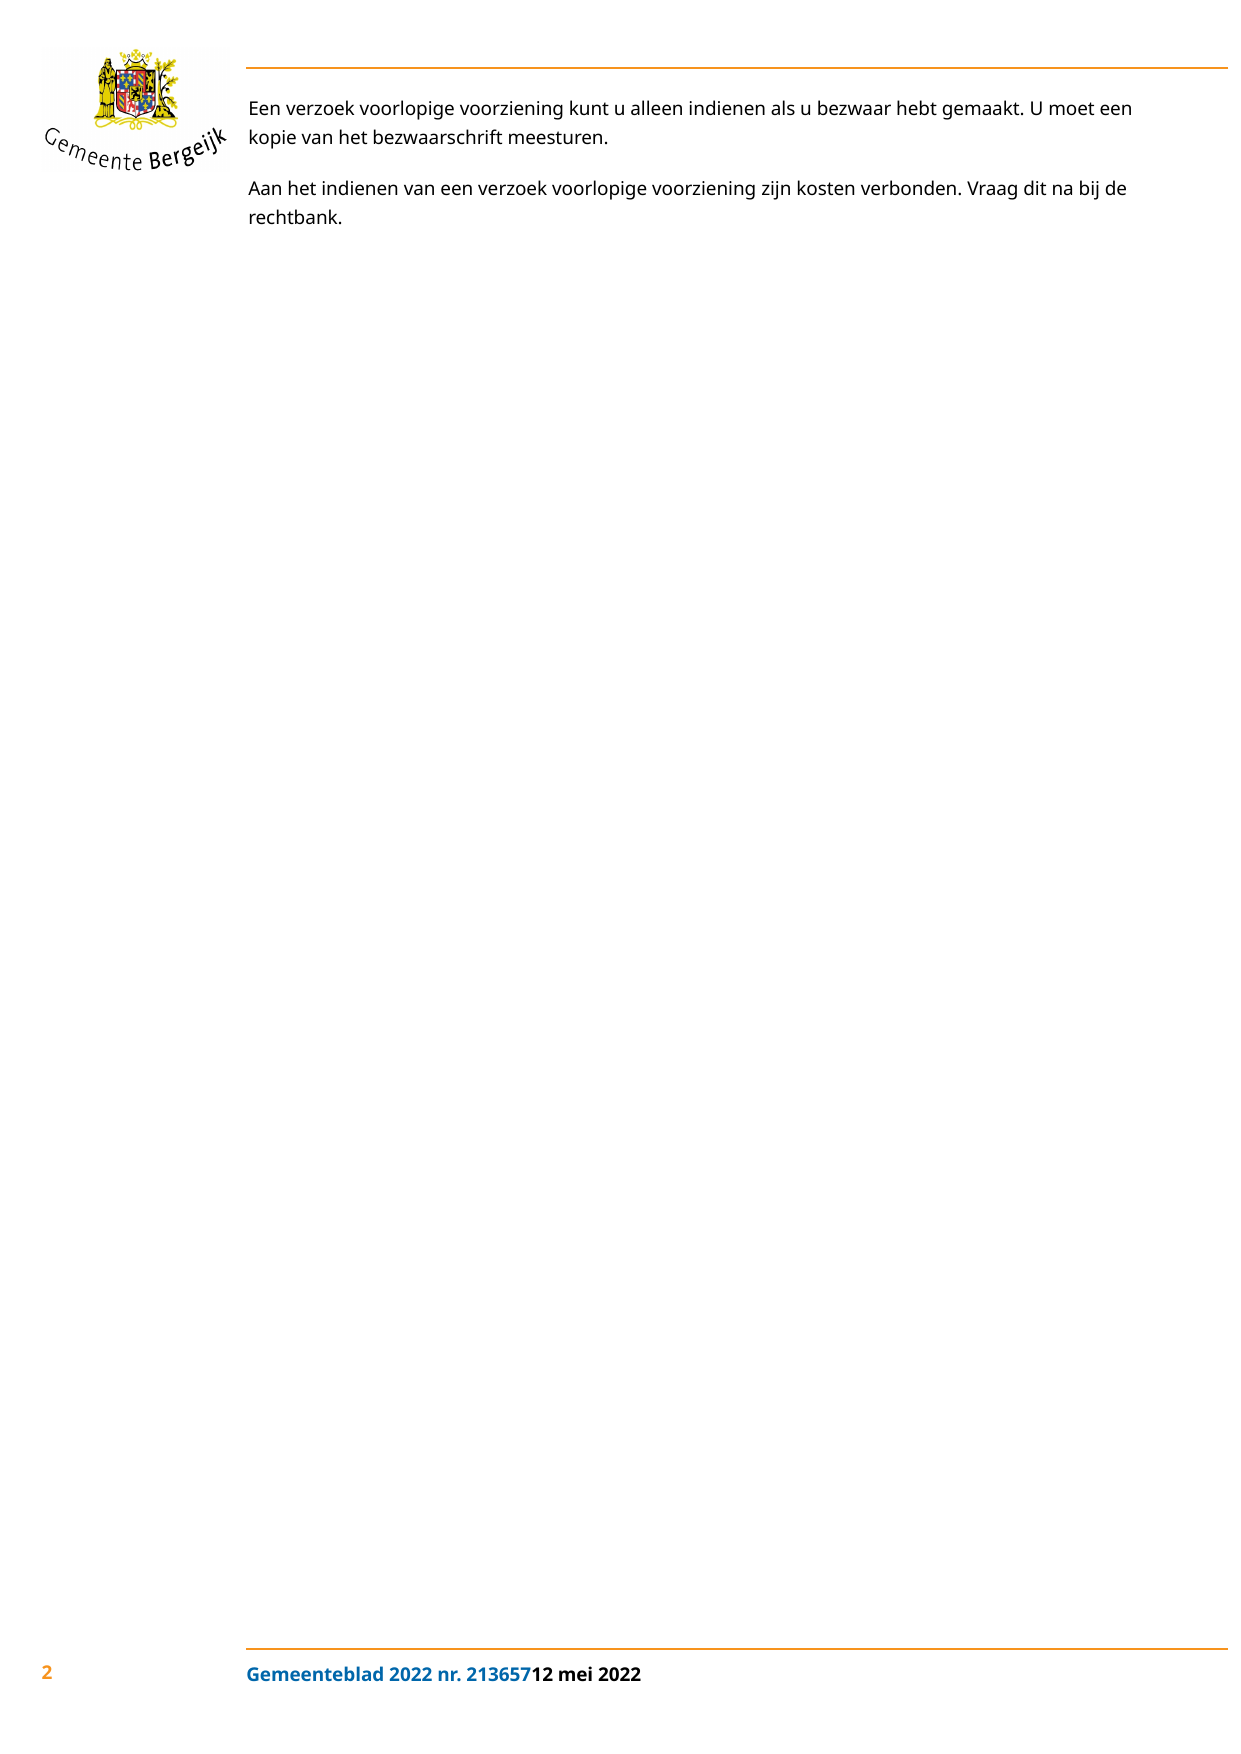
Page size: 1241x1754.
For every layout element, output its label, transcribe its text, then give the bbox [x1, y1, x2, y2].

text Aan het indienen van een verzoek voorlopige voorziening zijn kosten verbonden. Vraag dit na bij de rechtbank. [248, 175, 1152, 230]
text Een verzoek voorlopige voorziening kunt u alleen indienen als u bezwaar hebt gemaakt. U moet een kopie van het bezwaarschrift meesturen. [248, 95, 1152, 150]
picture [41, 47, 231, 172]
